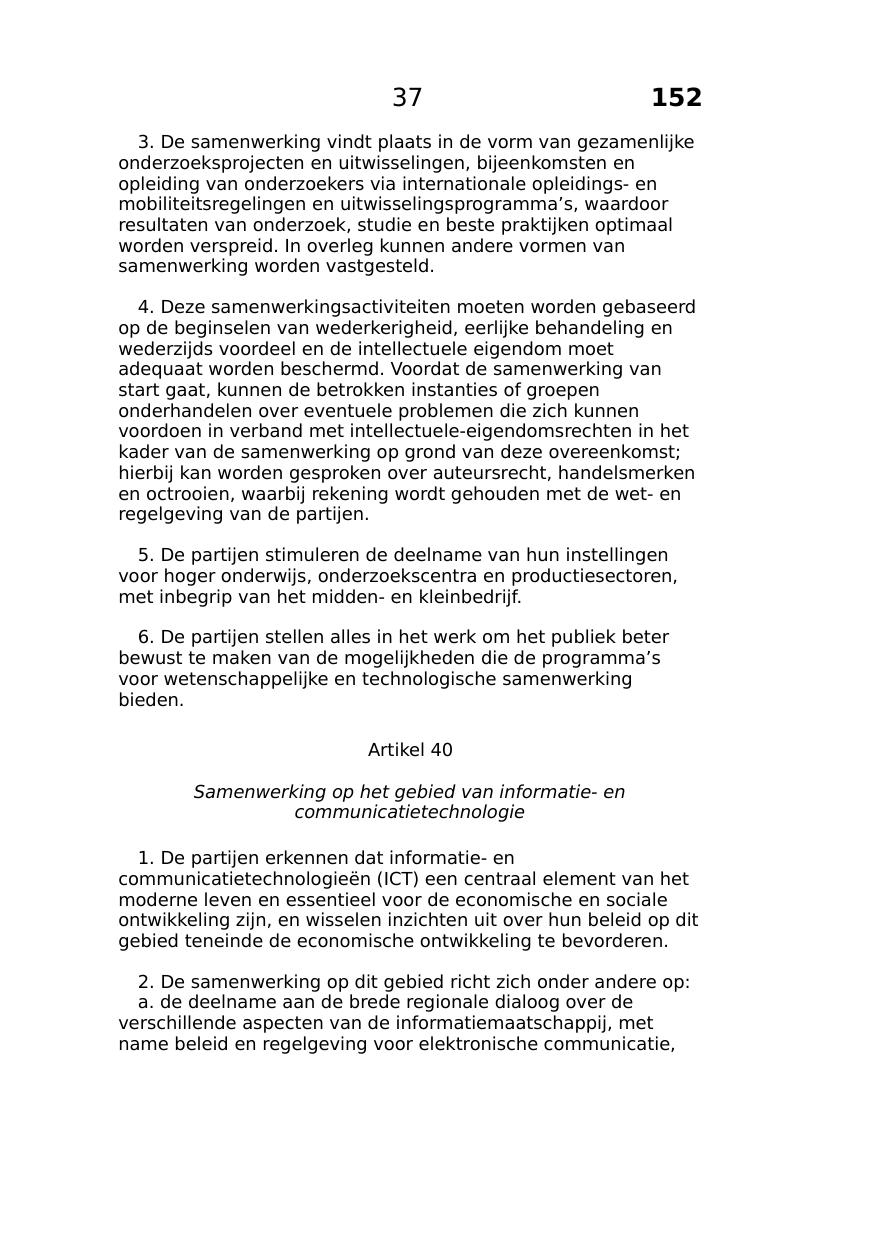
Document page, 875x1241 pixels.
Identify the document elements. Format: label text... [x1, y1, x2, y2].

subtitle Artikel 40 Samenwerking op het gebied van informatie- en communicatietechnologie [118, 740, 703, 823]
text 1. De partijen erkennen dat informatie- en communicatietechnologieën (ICT) een centraal element van het moderne leven en essentieel voor de economische en sociale ontwikkeling zijn, en wisselen inzichten uit over hun beleid op dit gebied teneinde de economische ontwikkeling te bevorderen. [118, 848, 703, 952]
text 3. De samenwerking vindt plaats in de vorm van gezamenlijke onderzoeksprojecten en uitwisselingen, bijeenkomsten en opleiding van onderzoekers via internationale opleidings- en mobiliteitsregelingen en uitwisselingsprogramma’s, waardoor resultaten van onderzoek, studie en beste praktijken optimaal worden verspreid. In overleg kunnen andere vormen van samenwerking worden vastgesteld. [118, 132, 703, 277]
text 6. De partijen stellen alles in het werk om het publiek beter bewust te maken van de mogelijkheden die de programma’s voor wetenschappelijke en technologische samenwerking bieden. [118, 627, 703, 710]
text 4. Deze samenwerkingsactiviteiten moeten worden gebaseerd op de beginselen van wederkerigheid, eerlijke behandeling en wederzijds voordeel en de intellectuele eigendom moet adequaat worden beschermd. Voordat de samenwerking van start gaat, kunnen de betrokken instanties of groepen onderhandelen over eventuele problemen die zich kunnen voordoen in verband met intellectuele-eigendomsrechten in het kader van de samenwerking op grond van deze overeenkomst; hierbij kan worden gesproken over auteursrecht, handelsmerken en octrooien, waarbij rekening wordt gehouden met de wet- en regelgeving van de partijen. [118, 297, 703, 525]
text 2. De samenwerking op dit gebied richt zich onder andere op: [118, 972, 703, 992]
text 5. De partijen stimuleren de deelname van hun instellingen voor hoger onderwijs, onderzoekscentra en productiesectoren, met inbegrip van het midden- en kleinbedrijf. [118, 545, 703, 607]
text a. de deelname aan de brede regionale dialoog over de verschillende aspecten van de informatiemaatschappij, met name beleid en regelgeving voor elektronische communicatie, [118, 992, 703, 1054]
